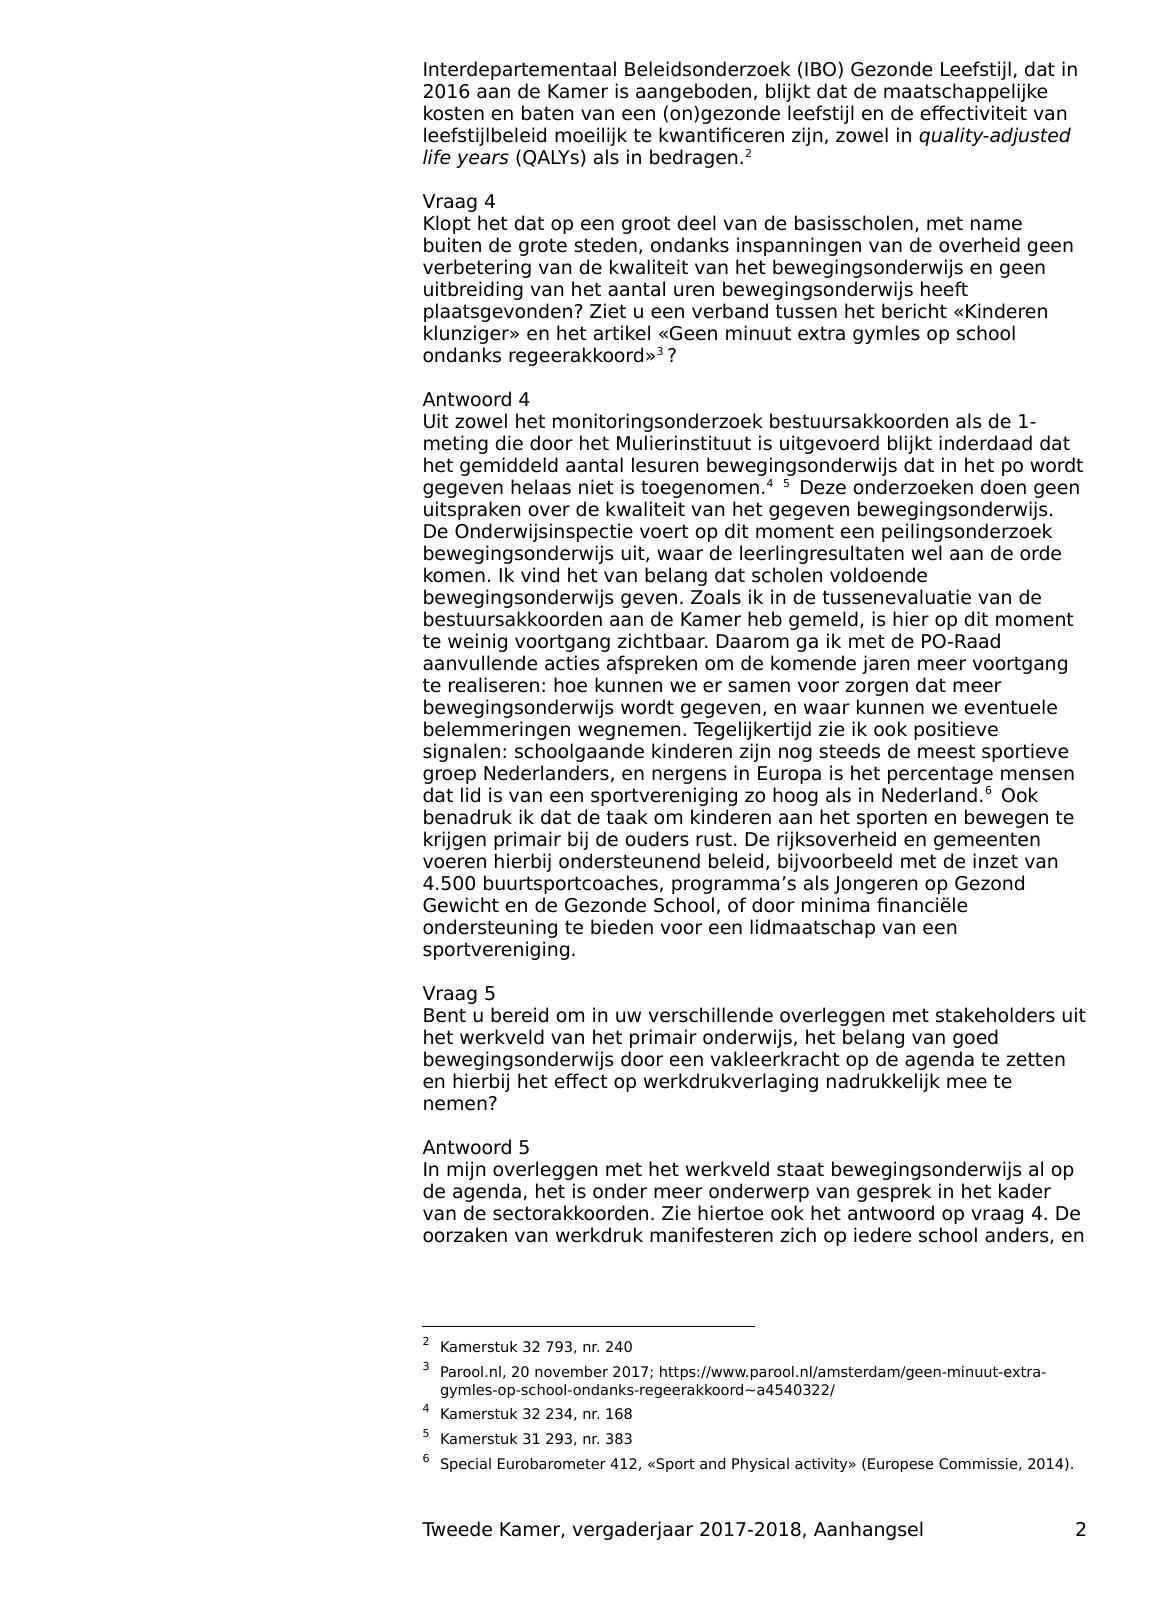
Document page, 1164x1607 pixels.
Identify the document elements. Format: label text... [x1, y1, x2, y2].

text Vraag 5 [422, 983, 1087, 1005]
text Interdepartementaal Beleidsonderzoek (IBO) Gezonde Leefstijl, dat in 2016 aan de Kamer is aangeboden, blijkt dat de maatschappelijke kosten en baten van een (on)gezonde leefstijl en de effectiviteit van leefstijlbeleid moeilijk te kwantificeren zijn, zowel in quality-adjusted life years (QALYs) als in bedragen. [422, 59, 1087, 169]
text Klopt het dat op een groot deel van de basisscholen, met name buiten de grote steden, ondanks inspanningen van de overheid geen verbetering van de kwaliteit van het bewegingsonderwijs en geen uitbreiding van het aantal uren bewegingsonderwijs heeft plaatsgevonden? Ziet u een verband tussen het bericht «Kinderen klunziger» en het artikel «Geen minuut extra gymles op school ondanks regeerakkoord»? [422, 213, 1087, 367]
text Kamerstuk 32 234, nr. 168 [422, 1402, 1087, 1424]
text Kamerstuk 32 793, nr. 240 [422, 1335, 1087, 1357]
text Antwoord 4 [422, 389, 1087, 411]
text Parool.nl, 20 november 2017; https://www.parool.nl/amsterdam/geen-minuut-extra-gymles-op-school-ondanks-regeerakkoord~a4540322/ [422, 1360, 1087, 1399]
text Kamerstuk 31 293, nr. 383 [422, 1427, 1087, 1449]
text Bent u bereid om in uw verschillende overleggen met stakeholders uit het werkveld van het primair onderwijs, het belang van goed bewegingsonderwijs door een vakleerkracht op de agenda te zetten en hierbij het effect op werkdrukverlaging nadrukkelijk mee te nemen? [422, 1005, 1087, 1115]
text Vraag 4 [422, 191, 1087, 213]
text Uit zowel het monitoringsonderzoek bestuursakkoorden als de 1-meting die door het Mulierinstituut is uitgevoerd blijkt inderdaad dat het gemiddeld aantal lesuren bewegingsonderwijs dat in het po wordt gegeven helaas niet is toegenomen. Deze onderzoeken doen geen uitspraken over de kwaliteit van het gegeven bewegingsonderwijs. De Onderwijsinspectie voert op dit moment een peilingsonderzoek bewegingsonderwijs uit, waar de leerlingresultaten wel aan de orde komen. Ik vind het van belang dat scholen voldoende bewegingsonderwijs geven. Zoals ik in de tussenevaluatie van de bestuursakkoorden aan de Kamer heb gemeld, is hier op dit moment te weinig voortgang zichtbaar. Daarom ga ik met de PO-Raad aanvullende acties afspreken om de komende jaren meer voortgang te realiseren: hoe kunnen we er samen voor zorgen dat meer bewegingsonderwijs wordt gegeven, en waar kunnen we eventuele belemmeringen wegnemen. Tegelijkertijd zie ik ook positieve signalen: schoolgaande kinderen zijn nog steeds de meest sportieve groep Nederlanders, en nergens in Europa is het percentage mensen dat lid is van een sportvereniging zo hoog als in Nederland. Ook benadruk ik dat de taak om kinderen aan het sporten en bewegen te krijgen primair bij de ouders rust. De rijksoverheid en gemeenten voeren hierbij ondersteunend beleid, bijvoorbeeld met de inzet van 4.500 buurtsportcoaches, programma’s als Jongeren op Gezond Gewicht en de Gezonde School, of door minima financiële ondersteuning te bieden voor een lidmaatschap van een sportvereniging. [422, 411, 1087, 961]
text Antwoord 5 [422, 1137, 1087, 1159]
text Special Eurobarometer 412, «Sport and Physical activity» (Europese Commissie, 2014). [422, 1452, 1087, 1474]
text In mijn overleggen met het werkveld staat bewegingsonderwijs al op de agenda, het is onder meer onderwerp van gesprek in het kader van de sectorakkoorden. Zie hiertoe ook het antwoord op vraag 4. De oorzaken van werkdruk manifesteren zich op iedere school anders, en [422, 1159, 1087, 1247]
